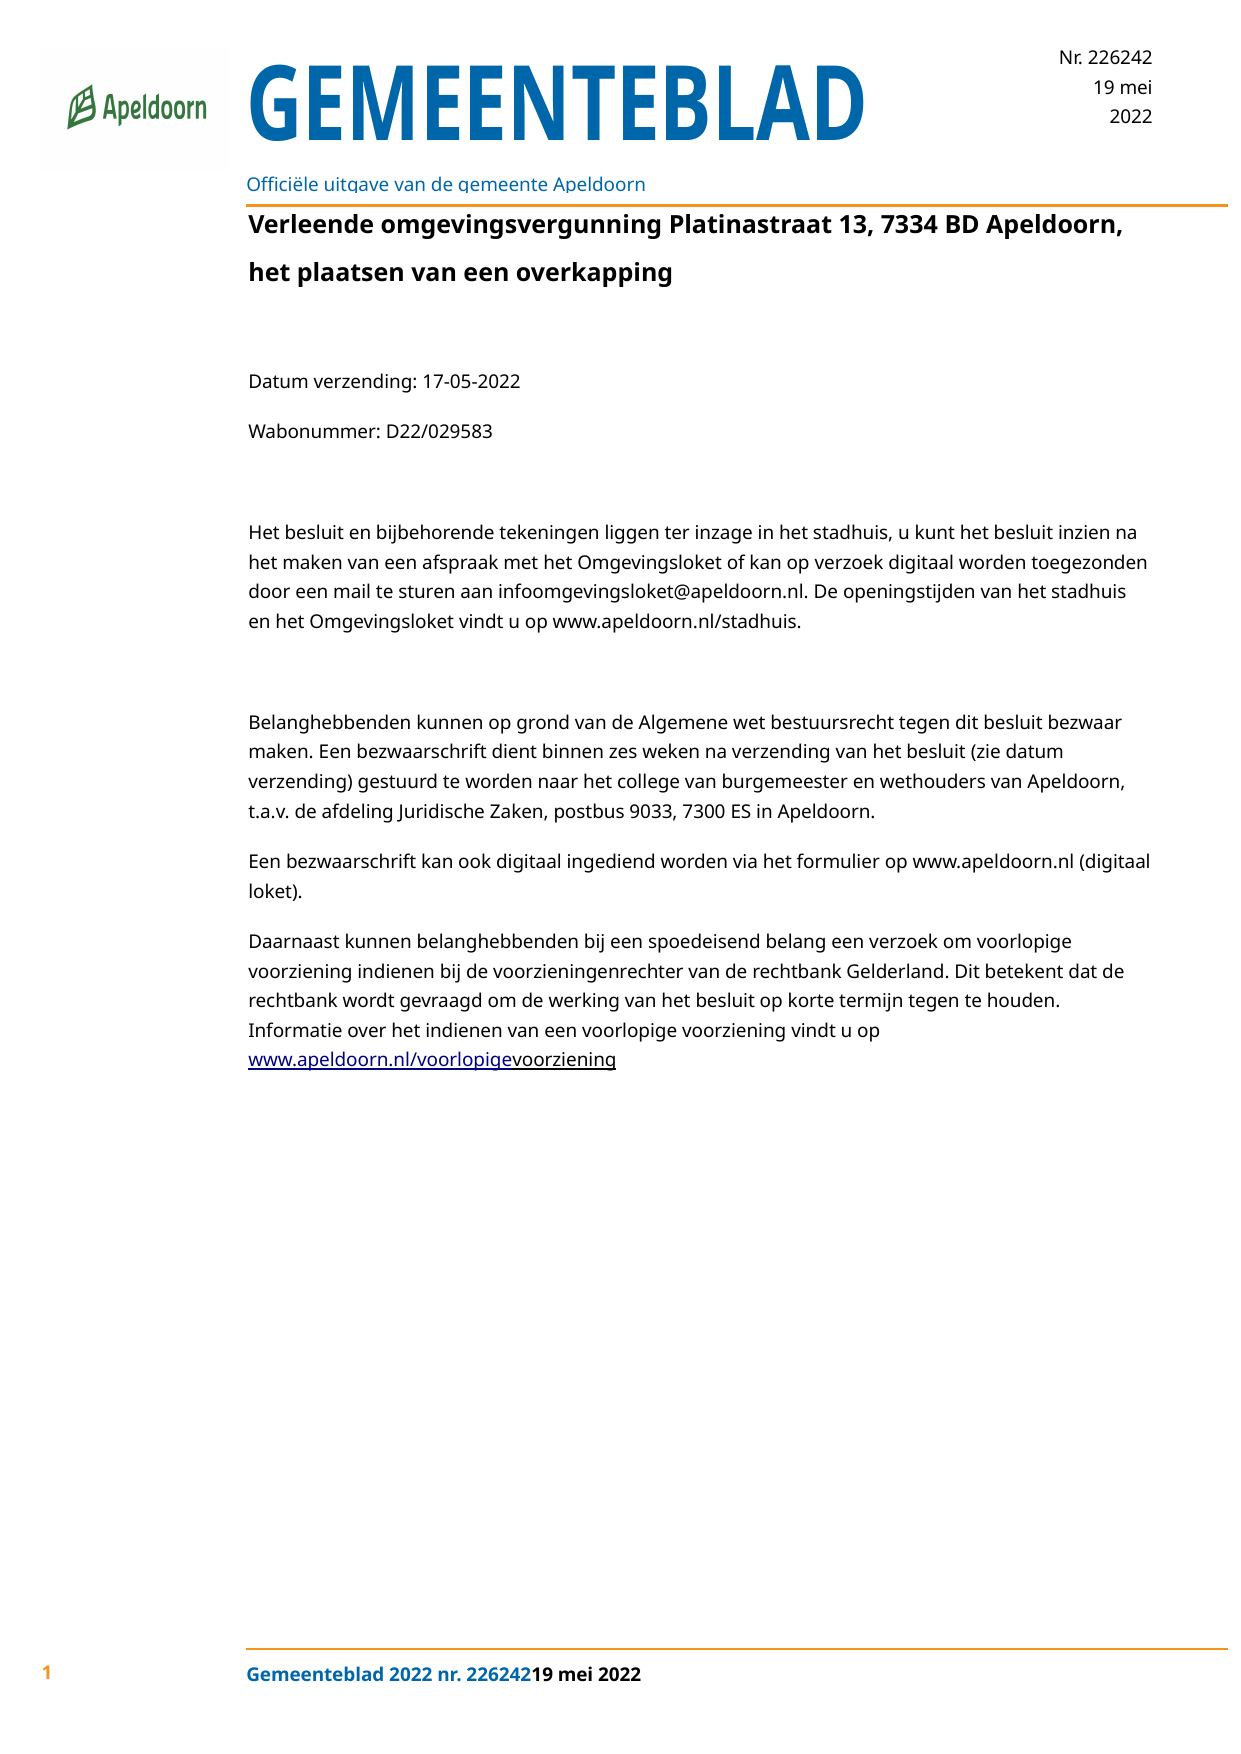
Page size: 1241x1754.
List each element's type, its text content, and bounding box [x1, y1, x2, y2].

text Het besluit en bijbehorende tekeningen liggen ter inzage in het stadhuis, u kunt het besluit inzien na het maken van een afspraak met het Omgevingsloket of kan op verzoek digitaal worden toegezonden door een mail te sturen aan infoomgevingsloket@apeldoorn.nl. De openingstijden van het stadhuis en het Omgevingsloket vindt u op www.apeldoorn.nl/stadhuis. [248, 519, 1152, 634]
text Verleende omgevingsvergunning Platinastraat 13, 7334 BD Apeldoorn, het plaatsen van een overkapping [248, 207, 1152, 288]
text Wabonummer: D22/029583 [248, 419, 1152, 444]
text Een bezwaarschrift kan ook digitaal ingediend worden via het formulier op www.apeldoorn.nl (digitaal loket). [248, 848, 1152, 904]
picture [41, 47, 231, 172]
text Daarnaast kunnen belanghebbenden bij een spoedeisend belang een verzoek om voorlopige voorziening indienen bij de voorzieningenrechter van de rechtbank Gelderland. Dit betekent dat de rechtbank wordt gevraagd om de werking van het besluit op korte termijn tegen te houden. Informatie over het indienen van een voorlopige voorziening vindt u op www.apeldoorn.nl/voorlopigevoorziening [248, 928, 1152, 1072]
text Belanghebbenden kunnen op grond van de Algemene wet bestuursrecht tegen dit besluit bezwaar maken. Een bezwaarschrift dient binnen zes weken na verzending van het besluit (zie datum verzending) gestuurd te worden naar het college van burgemeester en wethouders van Apeldoorn, t.a.v. de afdeling Juridische Zaken, postbus 9033, 7300 ES in Apeldoorn. [248, 709, 1152, 824]
text Datum verzending: 17-05-2022 [248, 368, 1152, 394]
